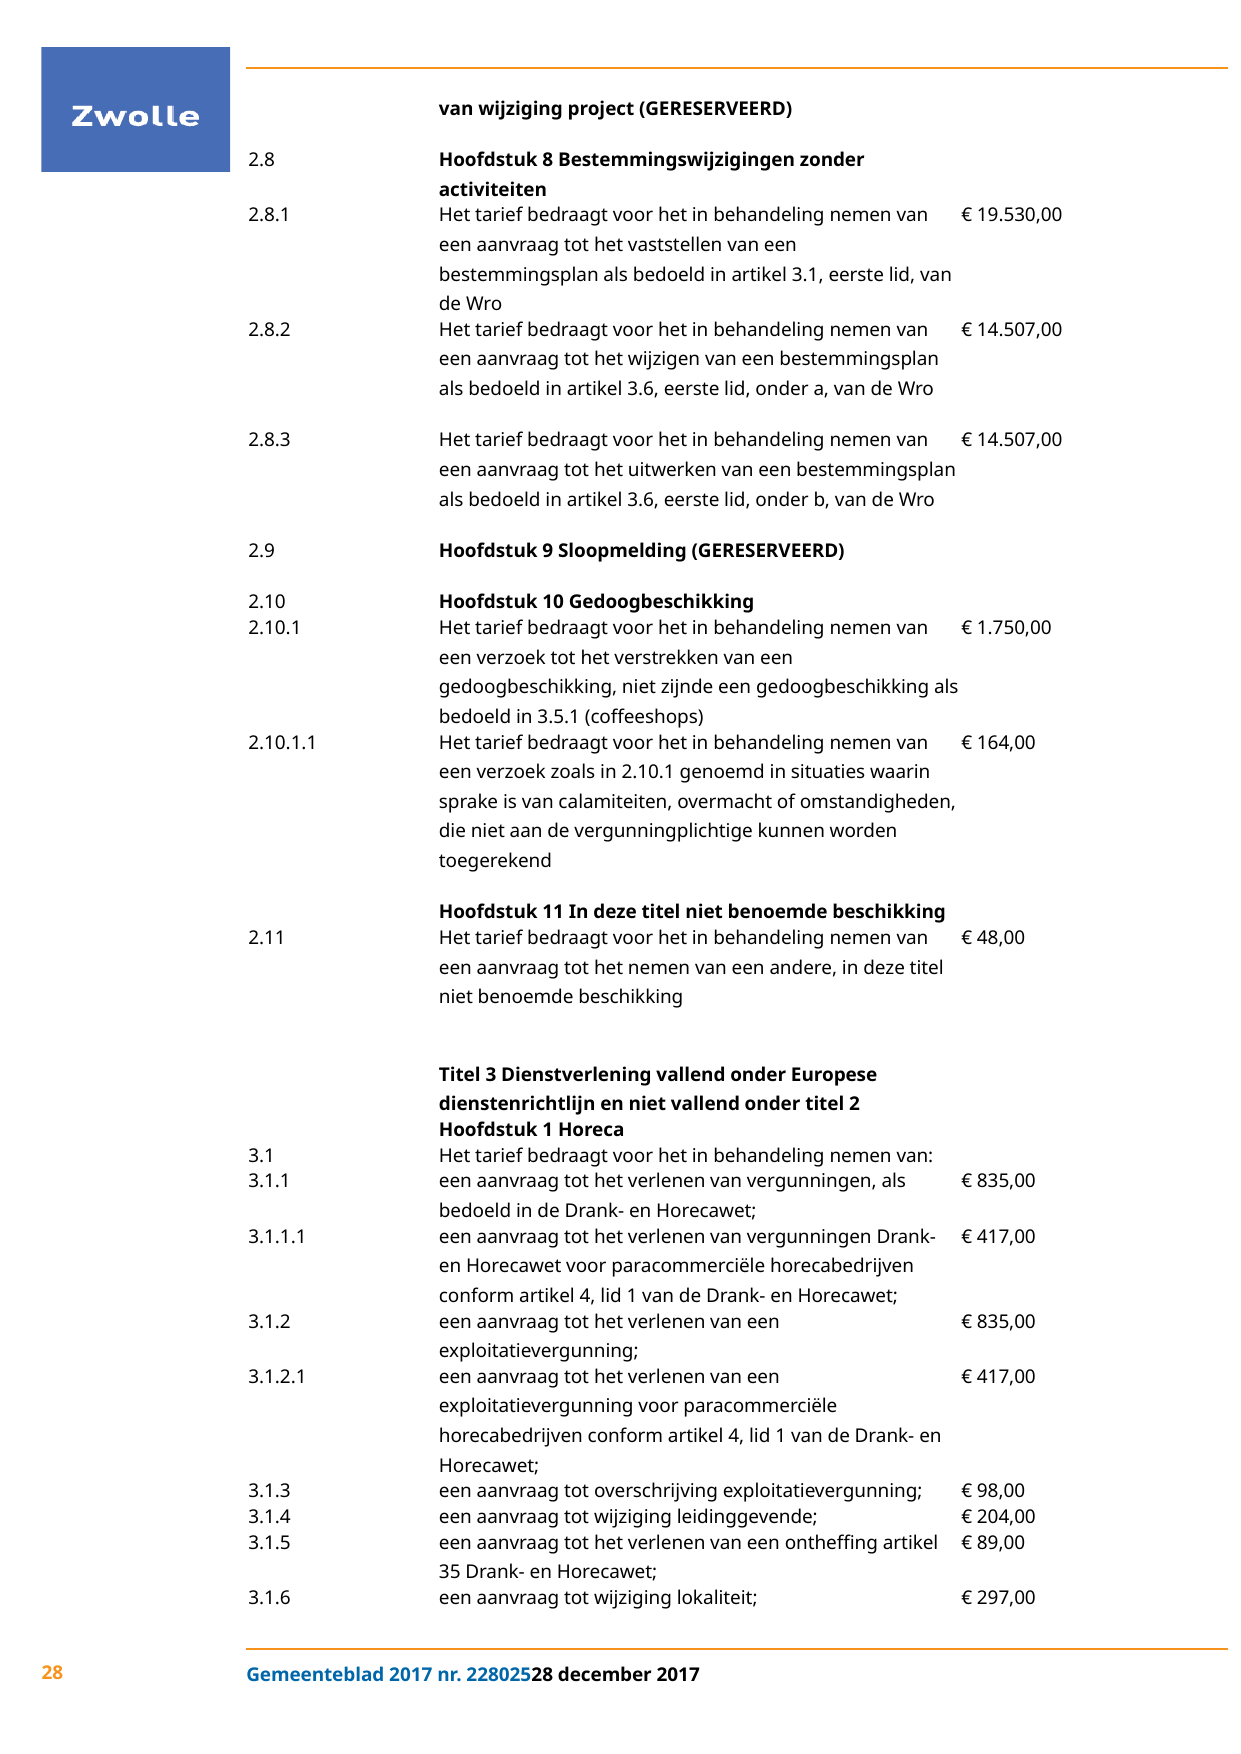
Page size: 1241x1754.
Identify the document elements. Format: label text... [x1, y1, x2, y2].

picture [41, 47, 231, 172]
table_cell [439, 563, 961, 589]
table_cell 2.8 [248, 146, 439, 202]
table_cell € 417,00 [961, 1363, 1152, 1478]
table_cell 3.1.2 [248, 1308, 439, 1363]
table_cell [248, 121, 439, 146]
table_cell [961, 95, 1152, 121]
table_cell een aanvraag tot het verlenen van een exploitatievergunning; [439, 1308, 961, 1363]
table_cell [248, 401, 439, 427]
table_cell [961, 563, 1152, 589]
table_cell een aanvraag tot overschrijving exploitatievergunning; [439, 1478, 961, 1503]
table_cell een aanvraag tot het verlenen van vergunningen Drank- en Horecawet voor paracommerciële horecabedrijven conform artikel 4, lid 1 van de Drank- en Horecawet; [439, 1223, 961, 1308]
table_cell 2.10 [248, 589, 439, 614]
table_cell Hoofdstuk 9 Sloopmelding (GERESERVEERD) [439, 537, 961, 563]
table_cell € 1.750,00 [961, 615, 1152, 729]
table_cell [439, 1035, 961, 1061]
table_cell Het tarief bedraagt voor het in behandeling nemen van een verzoek zoals in 2.10.1 genoemd in situaties waarin sprake is van calamiteiten, overmacht of omstandigheden, die niet aan de vergunningplichtige kunnen worden toegerekend [439, 729, 961, 873]
table_cell 3.1.5 [248, 1529, 439, 1584]
table_cell 2.10.1 [248, 615, 439, 729]
table_cell [961, 1035, 1152, 1061]
table_cell Hoofdstuk 1 Horeca [439, 1116, 961, 1142]
table_cell 2.8.2 [248, 316, 439, 401]
table_cell Het tarief bedraagt voor het in behandeling nemen van een aanvraag tot het nemen van een andere, in deze titel niet benoemde beschikking [439, 925, 961, 1009]
table_cell [439, 1009, 961, 1035]
table_cell een aanvraag tot wijziging leidinggevende; [439, 1503, 961, 1529]
table_cell 2.8.3 [248, 427, 439, 512]
table_cell 3.1.6 [248, 1584, 439, 1610]
table_cell 3.1 [248, 1142, 439, 1168]
table_cell [961, 1116, 1152, 1142]
table_cell € 164,00 [961, 729, 1152, 873]
table_cell Het tarief bedraagt voor het in behandeling nemen van een aanvraag tot het uitwerken van een bestemmingsplan als bedoeld in artikel 3.6, eerste lid, onder b, van de Wro [439, 427, 961, 512]
table_cell [961, 121, 1152, 146]
table_cell een aanvraag tot het verlenen van een ontheffing artikel 35 Drank- en Horecawet; [439, 1529, 961, 1584]
table_cell 2.10.1.1 [248, 729, 439, 873]
table_cell [248, 873, 439, 899]
table_cell een aanvraag tot wijziging lokaliteit; [439, 1584, 961, 1610]
table_cell Hoofdstuk 10 Gedoogbeschikking [439, 589, 961, 614]
table_cell Het tarief bedraagt voor het in behandeling nemen van een aanvraag tot het vaststellen van een bestemmingsplan als bedoeld in artikel 3.1, eerste lid, van de Wro [439, 202, 961, 316]
table_cell [248, 1009, 439, 1035]
table_cell € 297,00 [961, 1584, 1152, 1610]
table_cell 3.1.1.1 [248, 1223, 439, 1308]
table_cell een aanvraag tot het verlenen van vergunningen, als bedoeld in de Drank- en Horecawet; [439, 1168, 961, 1223]
table_cell [248, 1116, 439, 1142]
table_cell [248, 1035, 439, 1061]
table_cell € 89,00 [961, 1529, 1152, 1584]
table_cell € 417,00 [961, 1223, 1152, 1308]
table_cell een aanvraag tot het verlenen van een exploitatievergunning voor paracommerciële horecabedrijven conform artikel 4, lid 1 van de Drank- en Horecawet; [439, 1363, 961, 1478]
table_cell 2.8.1 [248, 202, 439, 316]
table_cell [248, 512, 439, 537]
table_cell [961, 512, 1152, 537]
table_cell Hoofdstuk 11 In deze titel niet benoemde beschikking [439, 899, 961, 924]
table_cell Hoofdstuk 8 Bestemmingswijzigingen zonder activiteiten [439, 146, 961, 202]
table_cell Titel 3 Dienstverlening vallend onder Europese dienstenrichtlijn en niet vallend onder titel 2 [439, 1061, 961, 1116]
table_cell [248, 899, 439, 924]
table_cell [248, 95, 439, 121]
table_cell € 48,00 [961, 925, 1152, 1009]
table_cell van wijziging project (GERESERVEERD) [439, 95, 961, 121]
table_cell [961, 873, 1152, 899]
table_cell € 14.507,00 [961, 316, 1152, 401]
table_cell Het tarief bedraagt voor het in behandeling nemen van: [439, 1142, 961, 1168]
table_cell € 14.507,00 [961, 427, 1152, 512]
table_cell [961, 589, 1152, 614]
table_cell € 835,00 [961, 1308, 1152, 1363]
table_cell [961, 1061, 1152, 1116]
table_cell € 835,00 [961, 1168, 1152, 1223]
table_cell [248, 1061, 439, 1116]
table_cell 2.9 [248, 537, 439, 563]
table_cell € 204,00 [961, 1503, 1152, 1529]
table_cell Het tarief bedraagt voor het in behandeling nemen van een verzoek tot het verstrekken van een gedoogbeschikking, niet zijnde een gedoogbeschikking als bedoeld in 3.5.1 (coffeeshops) [439, 615, 961, 729]
table_cell € 98,00 [961, 1478, 1152, 1503]
table_cell [961, 1142, 1152, 1168]
table_cell € 19.530,00 [961, 202, 1152, 316]
table_cell [439, 121, 961, 146]
table_cell 2.11 [248, 925, 439, 1009]
table_cell [961, 1009, 1152, 1035]
table_cell 3.1.3 [248, 1478, 439, 1503]
table_cell 3.1.1 [248, 1168, 439, 1223]
table_cell 3.1.4 [248, 1503, 439, 1529]
table_cell [961, 899, 1152, 924]
table_cell Het tarief bedraagt voor het in behandeling nemen van een aanvraag tot het wijzigen van een bestemmingsplan als bedoeld in artikel 3.6, eerste lid, onder a, van de Wro [439, 316, 961, 401]
table_cell [439, 512, 961, 537]
table_cell [439, 873, 961, 899]
table_cell [961, 401, 1152, 427]
table_cell [439, 401, 961, 427]
table_cell [248, 563, 439, 589]
table_cell [961, 146, 1152, 202]
table_cell [961, 537, 1152, 563]
table_cell 3.1.2.1 [248, 1363, 439, 1478]
